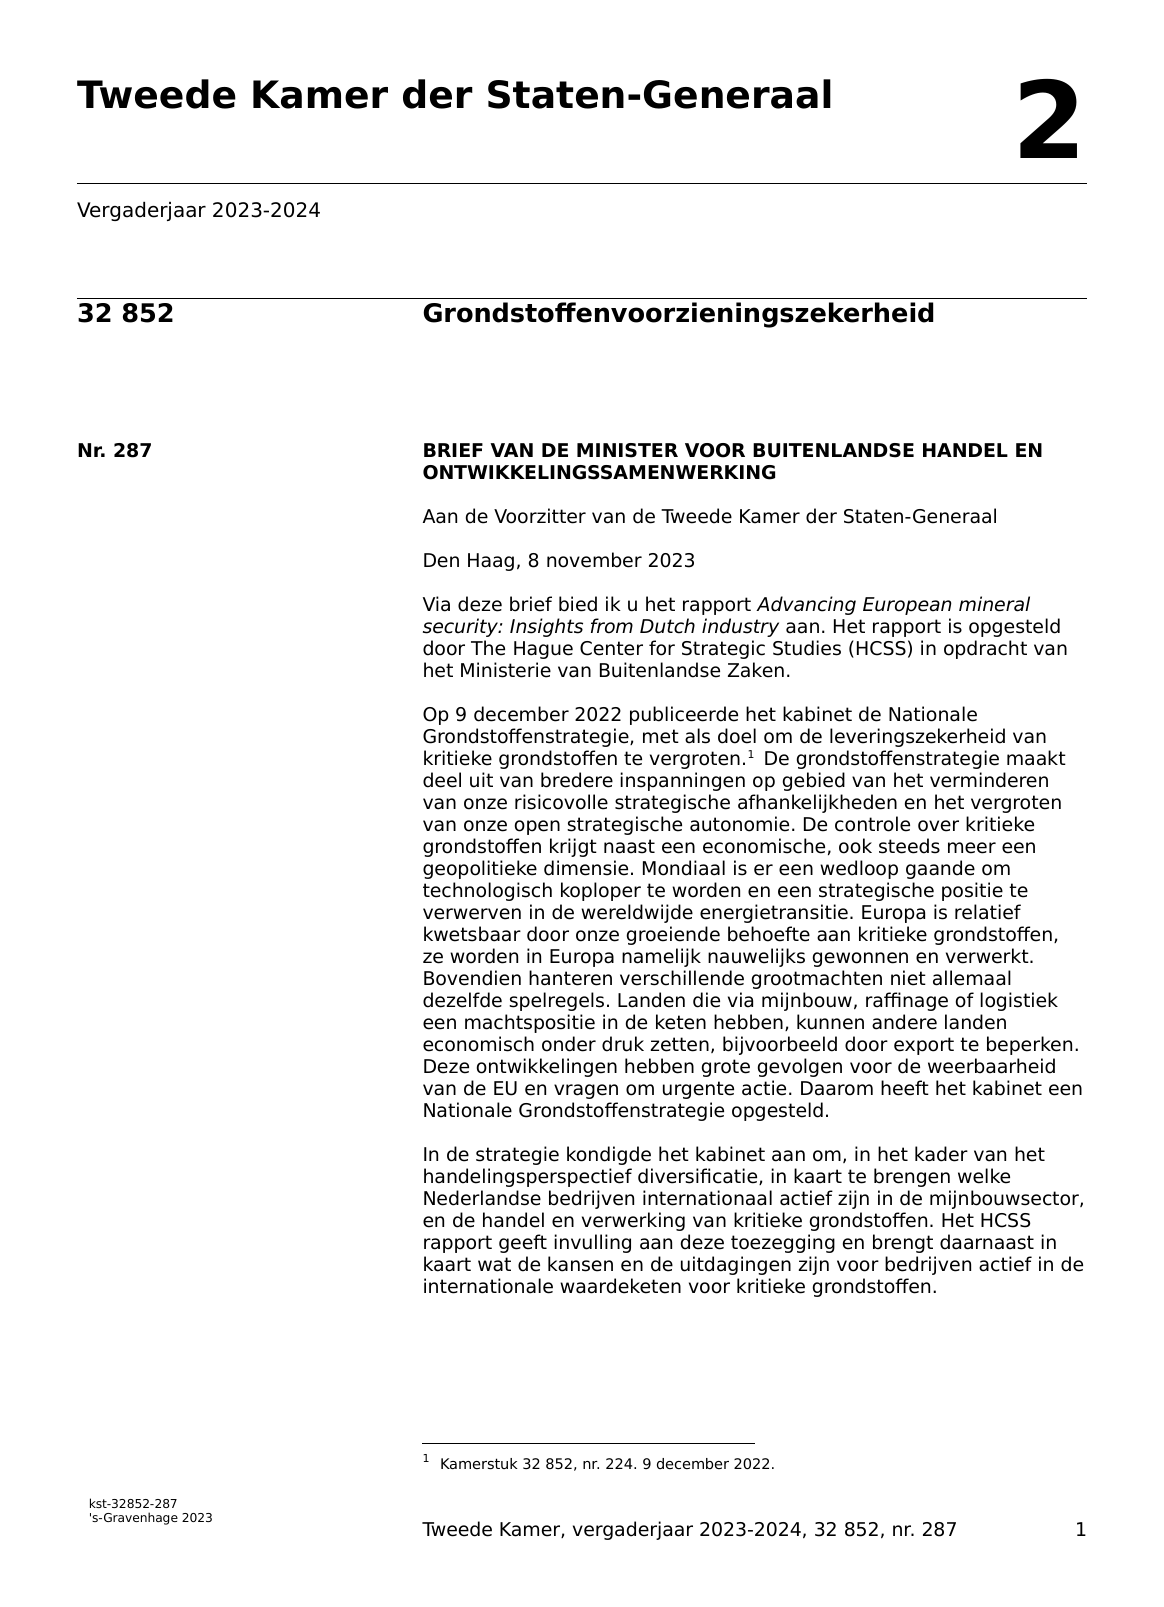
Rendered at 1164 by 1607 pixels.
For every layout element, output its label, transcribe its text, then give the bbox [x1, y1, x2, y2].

text Den Haag, 8 november 2023 [422, 550, 1087, 572]
text kst-32852-287 [88, 1497, 323, 1511]
table_cell Vergaderjaar 2023-2024 [77, 184, 1087, 298]
text Kamerstuk 32 852, nr. 224. 9 december 2022. [422, 1452, 1087, 1474]
subtitle Nr. 287 BRIEF VAN DE MINISTER VOOR BUITENLANDSE HANDEL EN ONTWIKKELINGSSAMENWERKING [77, 440, 1087, 484]
subtitle 32 852 Grondstoffenvoorzieningszekerheid [77, 299, 1087, 329]
text Aan de Voorzitter van de Tweede Kamer der Staten-Generaal [422, 506, 1087, 528]
text 's-Gravenhage 2023 [88, 1511, 323, 1525]
table_header Tweede Kamer der Staten-Generaal [77, 59, 886, 183]
text In de strategie kondigde het kabinet aan om, in het kader van het handelingsperspectief diversificatie, in kaart te brengen welke Nederlandse bedrijven internationaal actief zijn in de mijnbouwsector, en de handel en verwerking van kritieke grondstoffen. Het HCSS rapport geeft invulling aan deze toezegging en brengt daarnaast in kaart wat de kansen en de uitdagingen zijn voor bedrijven actief in de internationale waardeketen voor kritieke grondstoffen. [422, 1144, 1087, 1298]
table_header 2 [886, 59, 1087, 183]
text Op 9 december 2022 publiceerde het kabinet de Nationale Grondstoffenstrategie, met als doel om de leveringszekerheid van kritieke grondstoffen te vergroten. De grondstoffenstrategie maakt deel uit van bredere inspanningen op gebied van het verminderen van onze risicovolle strategische afhankelijkheden en het vergroten van onze open strategische autonomie. De controle over kritieke grondstoffen krijgt naast een economische, ook steeds meer een geopolitieke dimensie. Mondiaal is er een wedloop gaande om technologisch koploper te worden en een strategische positie te verwerven in de wereldwijde energietransitie. Europa is relatief kwetsbaar door onze groeiende behoefte aan kritieke grondstoffen, ze worden in Europa namelijk nauwelijks gewonnen en verwerkt. Bovendien hanteren verschillende grootmachten niet allemaal dezelfde spelregels. Landen die via mijnbouw, raffinage of logistiek een machtspositie in de keten hebben, kunnen andere landen economisch onder druk zetten, bijvoorbeeld door export te beperken. Deze ontwikkelingen hebben grote gevolgen voor de weerbaarheid van de EU en vragen om urgente actie. Daarom heeft het kabinet een Nationale Grondstoffenstrategie opgesteld. [422, 704, 1087, 1122]
text Via deze brief bied ik u het rapport Advancing European mineral security: Insights from Dutch industry aan. Het rapport is opgesteld door The Hague Center for Strategic Studies (HCSS) in opdracht van het Ministerie van Buitenlandse Zaken. [422, 594, 1087, 682]
